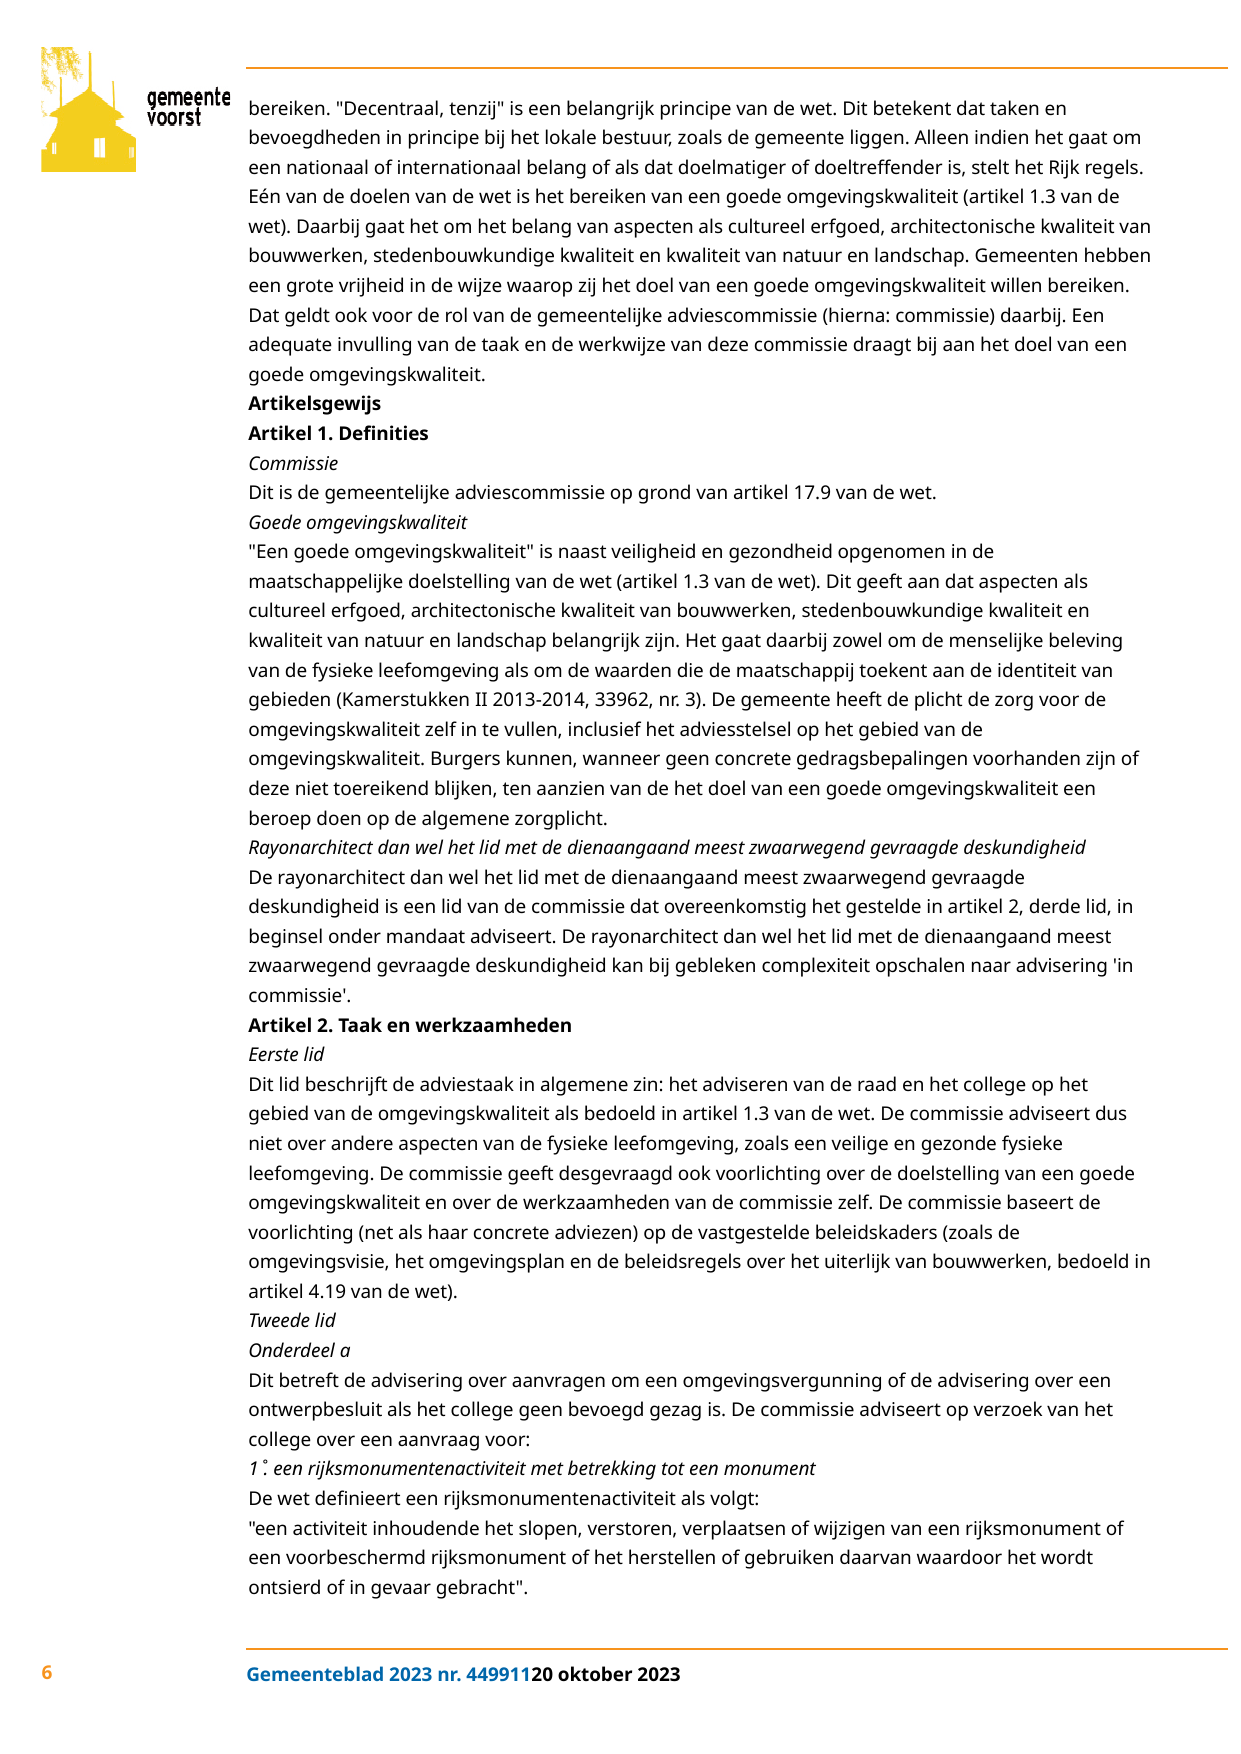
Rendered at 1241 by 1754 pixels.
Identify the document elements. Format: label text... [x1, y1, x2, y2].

text "Een goede omgevingskwaliteit" is naast veiligheid en gezondheid opgenomen in de maatschappelijke doelstelling van de wet (artikel 1.3 van de wet). Dit geeft aan dat aspecten als cultureel erfgoed, architectonische kwaliteit van bouwwerken, stedenbouwkundige kwaliteit en kwaliteit van natuur en landschap belangrijk zijn. Het gaat daarbij zowel om de menselijke beleving van de fysieke leefomgeving als om de waarden die de maatschappij toekent aan de identiteit van gebieden (Kamerstukken II 2013-2014, 33962, nr. 3). De gemeente heeft de plicht de zorg voor de omgevingskwaliteit zelf in te vullen, inclusief het adviesstelsel op het gebied van de omgevingskwaliteit. Burgers kunnen, wanneer geen concrete gedragsbepalingen voorhanden zijn of deze niet toereikend blijken, ten aanzien van de het doel van een goede omgevingskwaliteit een beroep doen op de algemene zorgplicht. [248, 538, 1152, 831]
text Artikel 1. Definities [248, 420, 1152, 446]
text De rayonarchitect dan wel het lid met de dienaangaand meest zwaarwegend gevraagde deskundigheid is een lid van de commissie dat overeenkomstig het gestelde in artikel 2, derde lid, in beginsel onder mandaat adviseert. De rayonarchitect dan wel het lid met de dienaangaand meest zwaarwegend gevraagde deskundigheid kan bij gebleken complexiteit opschalen naar advisering 'in commissie'. [248, 864, 1152, 1008]
text Tweede lid [248, 1308, 1152, 1333]
text Eén van de doelen van de wet is het bereiken van een goede omgevingskwaliteit (artikel 1.3 van de wet). Daarbij gaat het om het belang van aspecten als cultureel erfgoed, architectonische kwaliteit van bouwwerken, stedenbouwkundige kwaliteit en kwaliteit van natuur en landschap. Gemeenten hebben een grote vrijheid in de wijze waarop zij het doel van een goede omgevingskwaliteit willen bereiken. Dat geldt ook voor de rol van de gemeentelijke adviescommissie (hierna: commissie) daarbij. Een adequate invulling van de taak en de werkwijze van deze commissie draagt bij aan het doel van een goede omgevingskwaliteit. [248, 183, 1152, 387]
text Onderdeel a [248, 1337, 1152, 1363]
text 1 ̊. een rijksmonumentenactiviteit met betrekking tot een monument [248, 1456, 1152, 1481]
text Dit lid beschrijft de adviestaak in algemene zin: het adviseren van de raad en het college op het gebied van de omgevingskwaliteit als bedoeld in artikel 1.3 van de wet. De commissie adviseert dus niet over andere aspecten van de fysieke leefomgeving, zoals een veilige en gezonde fysieke leefomgeving. De commissie geeft desgevraagd ook voorlichting over de doelstelling van een goede omgevingskwaliteit en over de werkzaamheden van de commissie zelf. De commissie baseert de voorlichting (net als haar concrete adviezen) op de vastgestelde beleidskaders (zoals de omgevingsvisie, het omgevingsplan en de beleidsregels over het uiterlijk van bouwwerken, bedoeld in artikel 4.19 van de wet). [248, 1071, 1152, 1304]
text bereiken. "Decentraal, tenzij" is een belangrijk principe van de wet. Dit betekent dat taken en bevoegdheden in principe bij het lokale bestuur, zoals de gemeente liggen. Alleen indien het gaat om een nationaal of internationaal belang of als dat doelmatiger of doeltreffender is, stelt het Rijk regels. [248, 95, 1152, 180]
text "een activiteit inhoudende het slopen, verstoren, verplaatsen of wijzigen van een rijksmonument of een voorbeschermd rijksmonument of het herstellen of gebruiken daarvan waardoor het wordt ontsierd of in gevaar gebracht". [248, 1515, 1152, 1600]
text Artikel 2. Taak en werkzaamheden [248, 1012, 1152, 1038]
picture [41, 47, 231, 172]
text Dit is de gemeentelijke adviescommissie op grond van artikel 17.9 van de wet. [248, 479, 1152, 505]
text Rayonarchitect dan wel het lid met de dienaangaand meest zwaarwegend gevraagde deskundigheid [248, 834, 1152, 860]
text Eerste lid [248, 1041, 1152, 1067]
text Commissie [248, 450, 1152, 476]
text De wet definieert een rijksmonumentenactiviteit als volgt: [248, 1485, 1152, 1511]
text Dit betreft de advisering over aanvragen om een omgevingsvergunning of de advisering over een ontwerpbesluit als het college geen bevoegd gezag is. De commissie adviseert op verzoek van het college over een aanvraag voor: [248, 1367, 1152, 1452]
text Artikelsgewijs [248, 391, 1152, 416]
text Goede omgevingskwaliteit [248, 509, 1152, 535]
